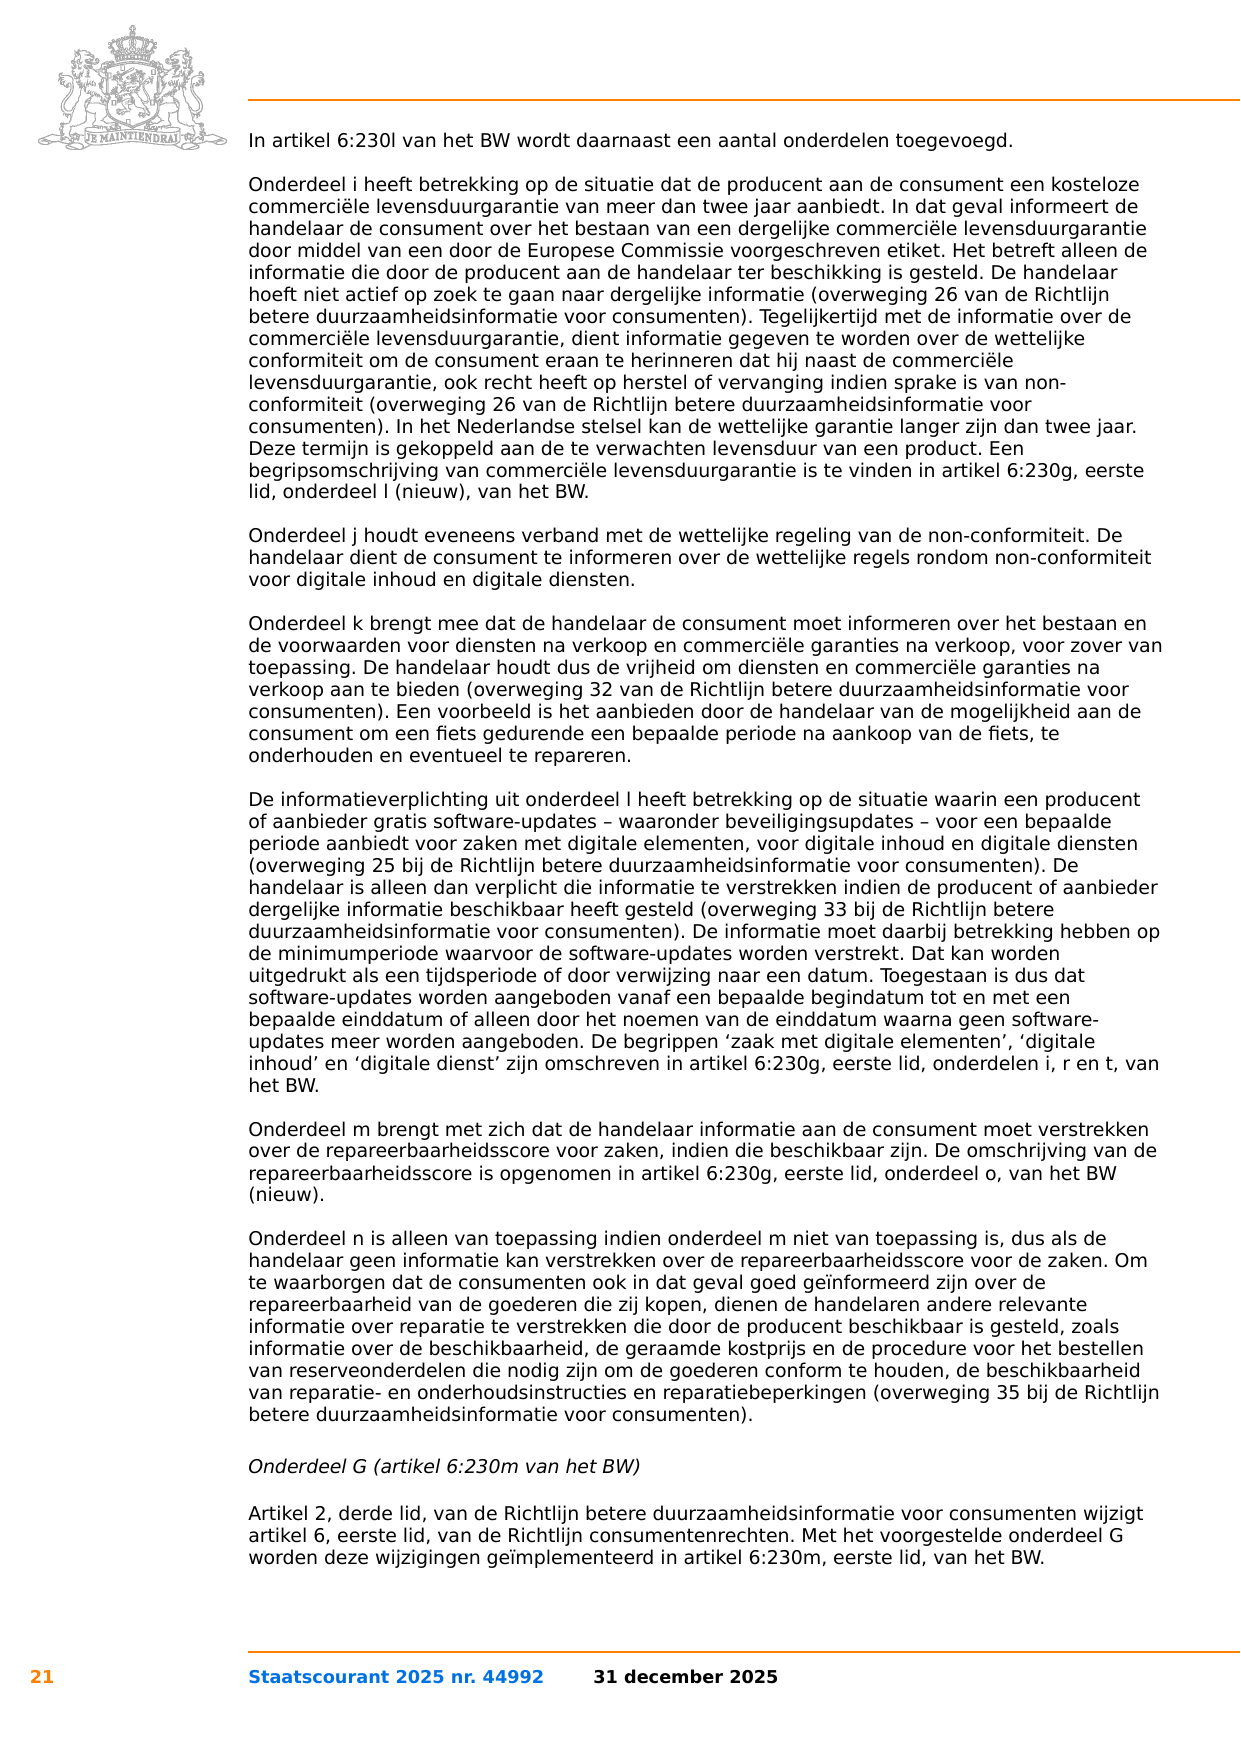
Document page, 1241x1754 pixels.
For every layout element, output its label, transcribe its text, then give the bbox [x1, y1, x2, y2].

text Onderdeel k brengt mee dat de handelaar de consument moet informeren over het bestaan en de voorwaarden voor diensten na verkoop en commerciële garanties na verkoop, voor zover van toepassing. De handelaar houdt dus de vrijheid om diensten en commerciële garanties na verkoop aan te bieden (overweging 32 van de Richtlijn betere duurzaamheidsinformatie voor consumenten). Een voorbeeld is het aanbieden door de handelaar van de mogelijkheid aan de consument om een fiets gedurende een bepaalde periode na aankoop van de fiets, te onderhouden en eventueel te repareren. [248, 613, 1163, 767]
text Artikel 2, derde lid, van de Richtlijn betere duurzaamheidsinformatie voor consumenten wijzigt artikel 6, eerste lid, van de Richtlijn consumentenrechten. Met het voorgestelde onderdeel G worden deze wijzigingen geïmplementeerd in artikel 6:230m, eerste lid, van het BW. [248, 1503, 1163, 1569]
subtitle Onderdeel G (artikel 6:230m van het BW) [248, 1456, 1163, 1478]
text De informatieverplichting uit onderdeel l heeft betrekking op de situatie waarin een producent of aanbieder gratis software-updates – waaronder beveiligingsupdates – voor een bepaalde periode aanbiedt voor zaken met digitale elementen, voor digitale inhoud en digitale diensten (overweging 25 bij de Richtlijn betere duurzaamheidsinformatie voor consumenten). De handelaar is alleen dan verplicht die informatie te verstrekken indien de producent of aanbieder dergelijke informatie beschikbaar heeft gesteld (overweging 33 bij de Richtlijn betere duurzaamheidsinformatie voor consumenten). De informatie moet daarbij betrekking hebben op de minimumperiode waarvoor de software-updates worden verstrekt. Dat kan worden uitgedrukt als een tijdsperiode of door verwijzing naar een datum. Toegestaan is dus dat software-updates worden aangeboden vanaf een bepaalde begindatum tot en met een bepaalde einddatum of alleen door het noemen van de einddatum waarna geen software-updates meer worden aangeboden. De begrippen ‘zaak met digitale elementen’, ‘digitale inhoud’ en ‘digitale dienst’ zijn omschreven in artikel 6:230g, eerste lid, onderdelen i, r en t, van het BW. [248, 789, 1163, 1097]
text In artikel 6:230l van het BW wordt daarnaast een aantal onderdelen toegevoegd. [248, 130, 1163, 152]
picture [38, 25, 227, 150]
text Onderdeel j houdt eveneens verband met de wettelijke regeling van de non-conformiteit. De handelaar dient de consument te informeren over de wettelijke regels rondom non-conformiteit voor digitale inhoud en digitale diensten. [248, 525, 1163, 591]
text Onderdeel m brengt met zich dat de handelaar informatie aan de consument moet verstrekken over de repareerbaarheidsscore voor zaken, indien die beschikbaar zijn. De omschrijving van de repareerbaarheidsscore is opgenomen in artikel 6:230g, eerste lid, onderdeel o, van het BW (nieuw). [248, 1118, 1163, 1206]
text Onderdeel i heeft betrekking op de situatie dat de producent aan de consument een kosteloze commerciële levensduurgarantie van meer dan twee jaar aanbiedt. In dat geval informeert de handelaar de consument over het bestaan van een dergelijke commerciële levensduurgarantie door middel van een door de Europese Commissie voorgeschreven etiket. Het betreft alleen de informatie die door de producent aan de handelaar ter beschikking is gesteld. De handelaar hoeft niet actief op zoek te gaan naar dergelijke informatie (overweging 26 van de Richtlijn betere duurzaamheidsinformatie voor consumenten). Tegelijkertijd met de informatie over de commerciële levensduurgarantie, dient informatie gegeven te worden over de wettelijke conformiteit om de consument eraan te herinneren dat hij naast de commerciële levensduurgarantie, ook recht heeft op herstel of vervanging indien sprake is van non-conformiteit (overweging 26 van de Richtlijn betere duurzaamheidsinformatie voor consumenten). In het Nederlandse stelsel kan de wettelijke garantie langer zijn dan twee jaar. Deze termijn is gekoppeld aan de te verwachten levensduur van een product. Een begripsomschrijving van commerciële levensduurgarantie is te vinden in artikel 6:230g, eerste lid, onderdeel l (nieuw), van het BW. [248, 174, 1163, 503]
text Onderdeel n is alleen van toepassing indien onderdeel m niet van toepassing is, dus als de handelaar geen informatie kan verstrekken over de repareerbaarheidsscore voor de zaken. Om te waarborgen dat de consumenten ook in dat geval goed geïnformeerd zijn over de repareerbaarheid van de goederen die zij kopen, dienen de handelaren andere relevante informatie over reparatie te verstrekken die door de producent beschikbaar is gesteld, zoals informatie over de beschikbaarheid, de geraamde kostprijs en de procedure voor het bestellen van reserveonderdelen die nodig zijn om de goederen conform te houden, de beschikbaarheid van reparatie- en onderhoudsinstructies en reparatiebeperkingen (overweging 35 bij de Richtlijn betere duurzaamheidsinformatie voor consumenten). [248, 1228, 1163, 1426]
